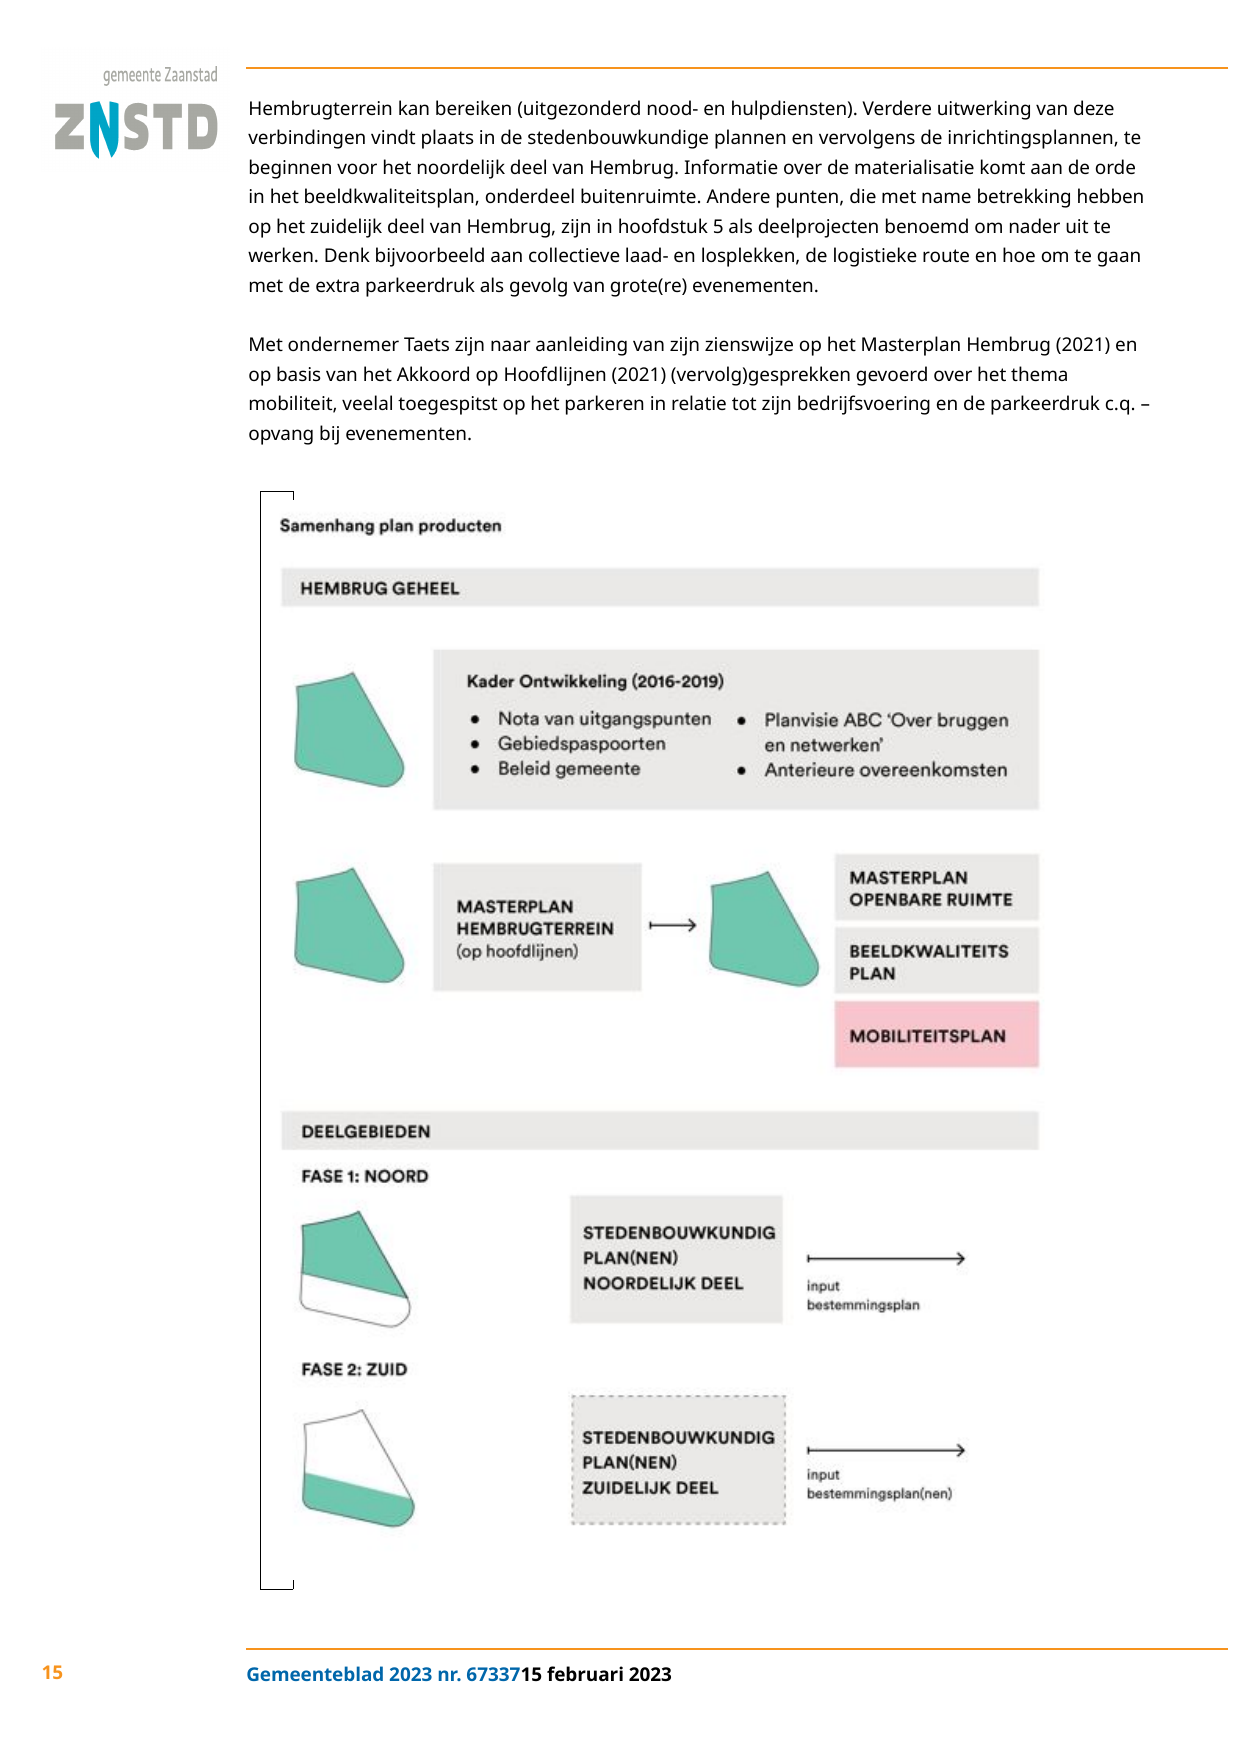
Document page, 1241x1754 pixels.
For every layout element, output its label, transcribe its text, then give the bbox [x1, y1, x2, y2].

picture [268, 500, 1046, 1580]
text Met ondernemer Taets zijn naar aanleiding van zijn zienswijze op het Masterplan Hembrug (2021) en op basis van het Akkoord op Hoofdlijnen (2021) (vervolg)gesprekken gevoerd over het thema mobiliteit, veelal toegespitst op het parkeren in relatie tot zijn bedrijfsvoering en de parkeerdruk c.q. – opvang bij evenementen. [248, 331, 1152, 446]
picture [41, 47, 231, 172]
text Hembrugterrein kan bereiken (uitgezonderd nood- en hulpdiensten). Verdere uitwerking van deze verbindingen vindt plaats in de stedenbouwkundige plannen en vervolgens de inrichtingsplannen, te beginnen voor het noordelijk deel van Hembrug. Informatie over de materialisatie komt aan de orde in het beeldkwaliteitsplan, onderdeel buitenruimte. Andere punten, die met name betrekking hebben op het zuidelijk deel van Hembrug, zijn in hoofdstuk 5 als deelprojecten benoemd om nader uit te werken. Denk bijvoorbeeld aan collectieve laad- en losplekken, de logistieke route en hoe om te gaan met de extra parkeerdruk als gevolg van grote(re) evenementen. [248, 95, 1152, 298]
